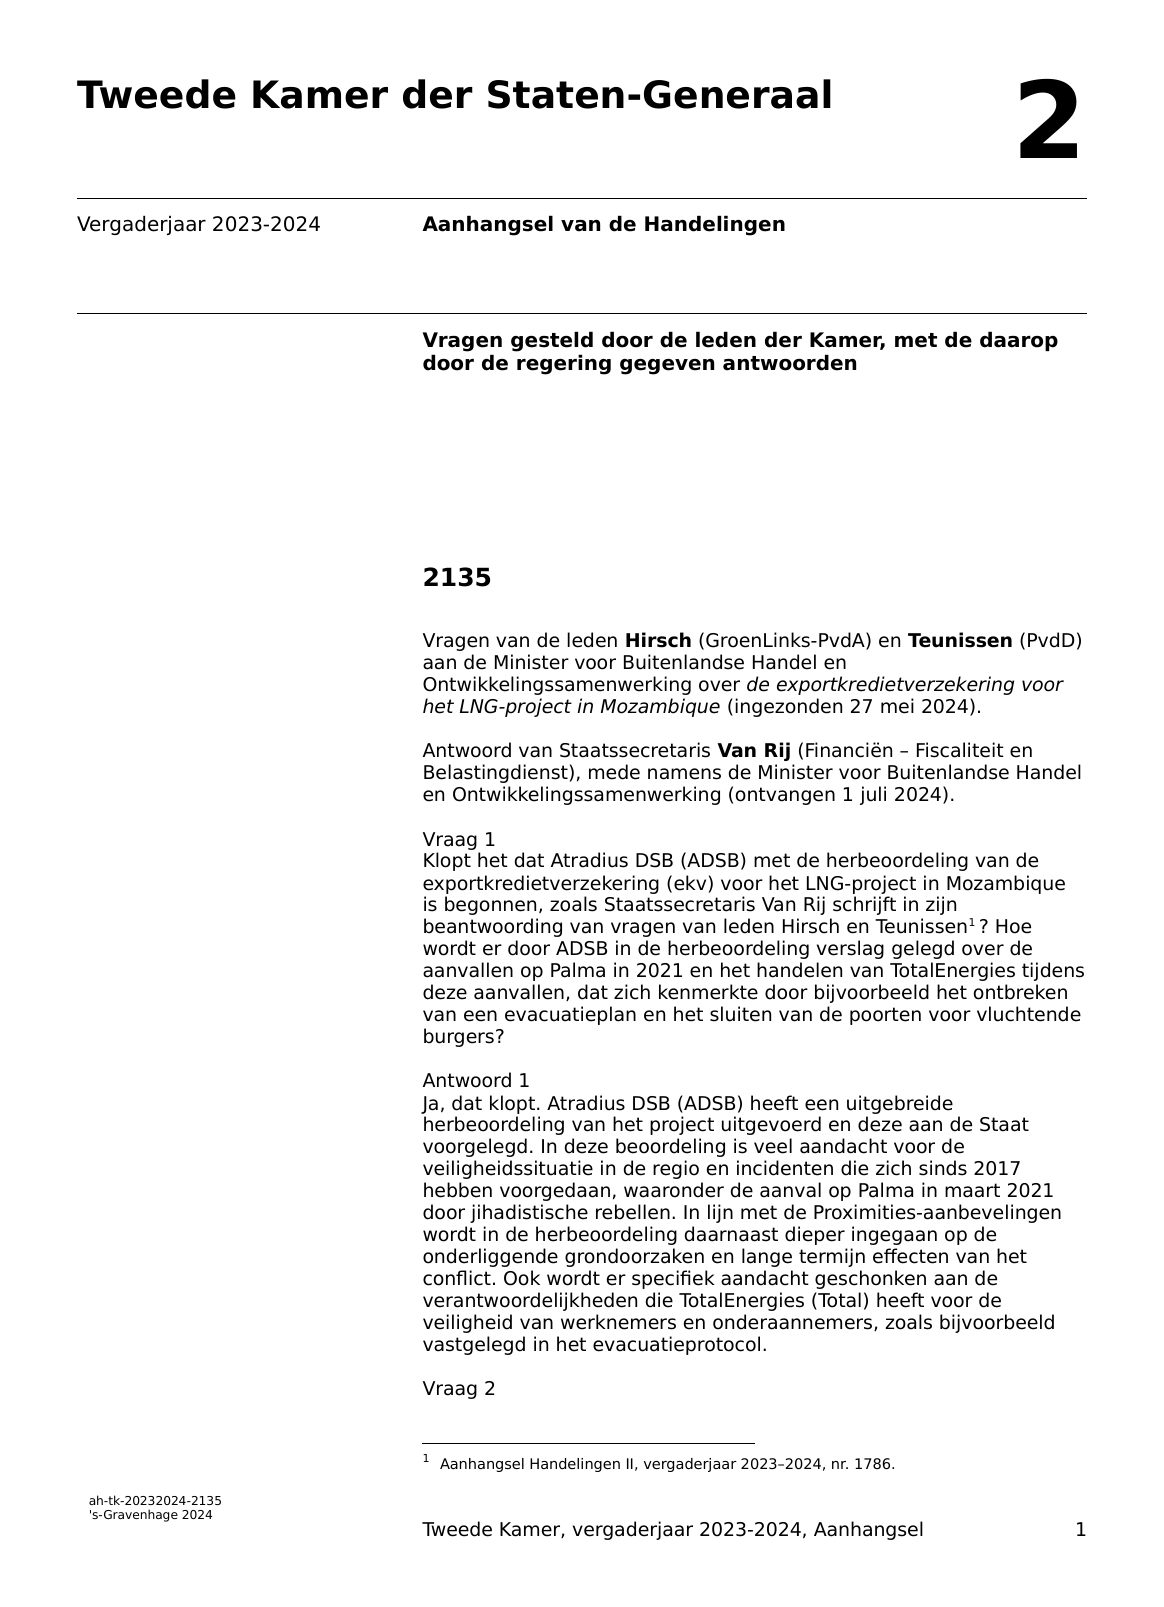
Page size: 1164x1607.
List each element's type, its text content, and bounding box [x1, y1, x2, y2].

text Vraag 1 [422, 828, 1087, 850]
text Antwoord 1 [422, 1070, 1087, 1092]
table_cell [77, 314, 422, 375]
text Vraag 2 [422, 1378, 1087, 1400]
text Vragen van de leden Hirsch (GroenLinks-PvdA) en Teunissen (PvdD) aan de Minister voor Buitenlandse Handel en Ontwikkelingssamenwerking over de exportkredietverzekering voor het LNG-project in Mozambique (ingezonden 27 mei 2024). [422, 630, 1087, 718]
table_cell Aanhangsel van de Handelingen [422, 199, 1087, 313]
table_cell Vergaderjaar 2023-2024 [77, 199, 422, 313]
text Klopt het dat Atradius DSB (ADSB) met de herbeoordeling van de exportkredietverzekering (ekv) voor het LNG-project in Mozambique is begonnen, zoals Staatssecretaris Van Rij schrijft in zijn beantwoording van vragen van leden Hirsch en Teunissen? Hoe wordt er door ADSB in de herbeoordeling verslag gelegd over de aanvallen op Palma in 2021 en het handelen van TotalEnergies tijdens deze aanvallen, dat zich kenmerkte door bijvoorbeeld het ontbreken van een evacuatieplan en het sluiten van de poorten voor vluchtende burgers? [422, 850, 1087, 1048]
table_cell Vragen gesteld door de leden der Kamer, met de daarop door de regering gegeven antwoorden [422, 314, 1087, 375]
text Aanhangsel Handelingen II, vergaderjaar 2023–2024, nr. 1786. [422, 1452, 1087, 1474]
table_header Tweede Kamer der Staten-Generaal [77, 59, 886, 198]
text ah-tk-20232024-2135 [88, 1494, 323, 1508]
text Antwoord van Staatssecretaris Van Rij (Financiën – Fiscaliteit en Belastingdienst), mede namens de Minister voor Buitenlandse Handel en Ontwikkelingssamenwerking (ontvangen 1 juli 2024). [422, 740, 1087, 806]
table_header 2 [886, 59, 1087, 198]
text 2135 [422, 563, 1087, 592]
text Ja, dat klopt. Atradius DSB (ADSB) heeft een uitgebreide herbeoordeling van het project uitgevoerd en deze aan de Staat voorgelegd. In deze beoordeling is veel aandacht voor de veiligheidssituatie in de regio en incidenten die zich sinds 2017 hebben voorgedaan, waaronder de aanval op Palma in maart 2021 door jihadistische rebellen. In lijn met de Proximities-aanbevelingen wordt in de herbeoordeling daarnaast dieper ingegaan op de onderliggende grondoorzaken en lange termijn effecten van het conflict. Ook wordt er specifiek aandacht geschonken aan de verantwoordelijkheden die TotalEnergies (Total) heeft voor de veiligheid van werknemers en onderaannemers, zoals bijvoorbeeld vastgelegd in het evacuatieprotocol. [422, 1092, 1087, 1356]
text 's-Gravenhage 2024 [88, 1508, 323, 1522]
